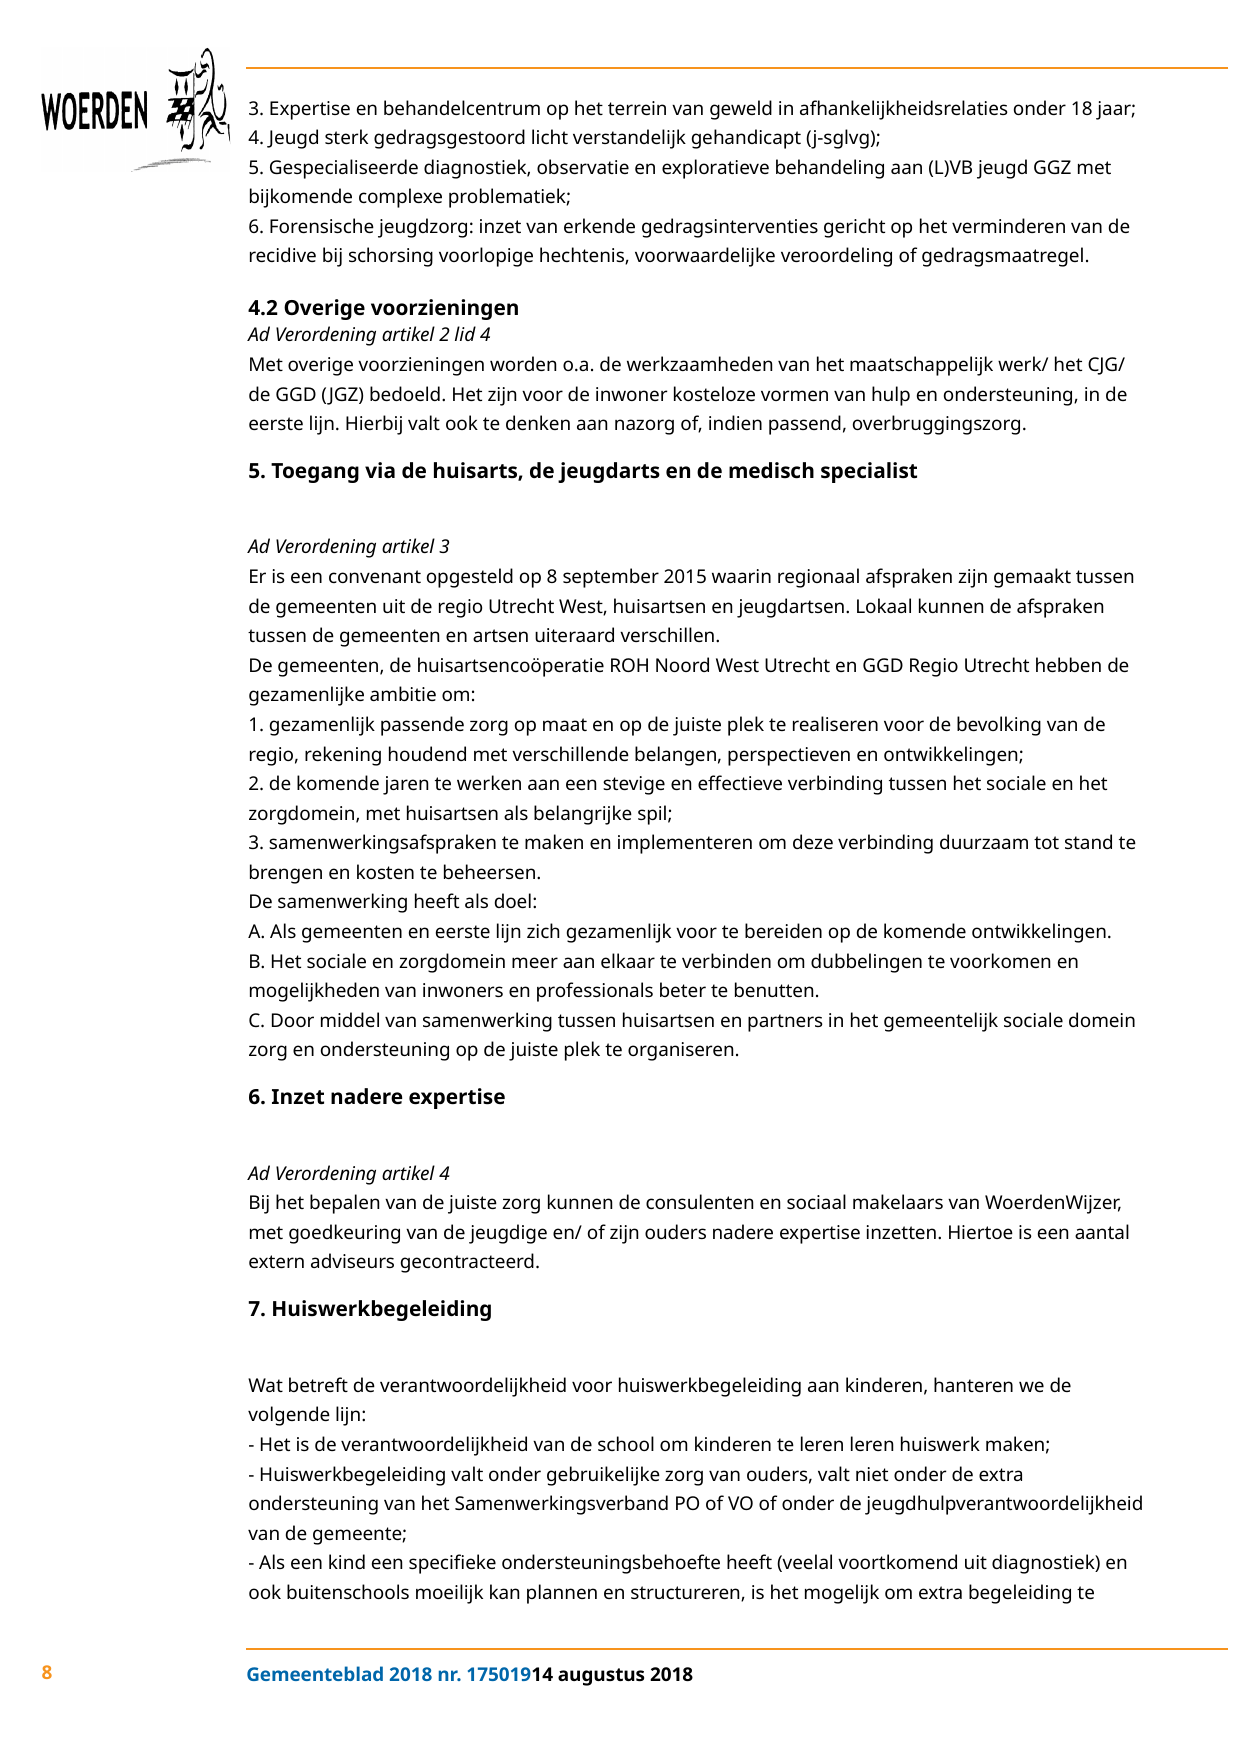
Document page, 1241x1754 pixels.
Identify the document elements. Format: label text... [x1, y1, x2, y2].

picture [41, 47, 231, 172]
text Wat betreft de verantwoordelijkheid voor huiswerkbegeleiding aan kinderen, hanteren we de volgende lijn: [248, 1372, 1152, 1427]
text 2. de komende jaren te werken aan een stevige en effectieve verbinding tussen het sociale en het zorgdomein, met huisartsen als belangrijke spil; [248, 770, 1152, 826]
text - Als een kind een specifieke ondersteuningsbehoefte heeft (veelal voortkomend uit diagnostiek) en ook buitenschools moeilijk kan plannen en structureren, is het mogelijk om extra begeleiding te [248, 1549, 1152, 1605]
text 4. Jeugd sterk gedragsgestoord licht verstandelijk gehandicapt (j-sglvg); [248, 124, 1152, 150]
text - Huiswerkbegeleiding valt onder gebruikelijke zorg van ouders, valt niet onder de extra ondersteuning van het Samenwerkingsverband PO of VO of onder de jeugdhulpverantwoordelijkheid van de gemeente; [248, 1461, 1152, 1546]
text De samenwerking heeft als doel: [248, 889, 1152, 914]
text A. Als gemeenten en eerste lijn zich gezamenlijk voor te bereiden op de komende ontwikkelingen. [248, 918, 1152, 944]
text B. Het sociale en zorgdomein meer aan elkaar te verbinden om dubbelingen te voorkomen en [248, 948, 1152, 973]
text Bij het bepalen van de juiste zorg kunnen de consulenten en sociaal makelaars van WoerdenWijzer, met goedkeuring van de jeugdige en/ of zijn ouders nadere expertise inzetten. Hiertoe is een aantal extern adviseurs gecontracteerd. [248, 1189, 1152, 1274]
text 5. Gespecialiseerde diagnostiek, observatie en exploratieve behandeling aan (L)VB jeugd GGZ met bijkomende complexe problematiek; [248, 154, 1152, 209]
text C. Door middel van samenwerking tussen huisartsen en partners in het gemeentelijk sociale domein zorg en ondersteuning op de juiste plek te organiseren. [248, 1007, 1152, 1062]
text Ad Verordening artikel 4 [248, 1160, 1152, 1186]
text 5. Toegang via de huisarts, de jeugdarts en de medisch specialist [248, 456, 1152, 484]
text Met overige voorzieningen worden o.a. de werkzaamheden van het maatschappelijk werk/ het CJG/ de GGD (JGZ) bedoeld. Het zijn voor de inwoner kosteloze vormen van hulp en ondersteuning, in de eerste lijn. Hierbij valt ook te denken aan nazorg of, indien passend, overbruggingszorg. [248, 351, 1152, 436]
text Ad Verordening artikel 2 lid 4 [248, 322, 1152, 347]
text - Het is de verantwoordelijkheid van de school om kinderen te leren leren huiswerk maken; [248, 1431, 1152, 1457]
text 1. gezamenlijk passende zorg op maat en op de juiste plek te realiseren voor de bevolking van de regio, rekening houdend met verschillende belangen, perspectieven en ontwikkelingen; [248, 711, 1152, 766]
text 3. samenwerkingsafspraken te maken en implementeren om deze verbinding duurzaam tot stand te brengen en kosten te beheersen. [248, 829, 1152, 885]
text De gemeenten, de huisartsencoöperatie ROH Noord West Utrecht en GGD Regio Utrecht hebben de gezamenlijke ambitie om: [248, 652, 1152, 707]
text 3. Expertise en behandelcentrum op het terrein van geweld in afhankelijkheidsrelaties onder 18 jaar; [248, 95, 1152, 121]
text Ad Verordening artikel 3 [248, 534, 1152, 559]
text 6. Forensische jeugdzorg: inzet van erkende gedragsinterventies gericht op het verminderen van de recidive bij schorsing voorlopige hechtenis, voorwaardelijke veroordeling of gedragsmaatregel. [248, 213, 1152, 268]
text 6. Inzet nadere expertise [248, 1082, 1152, 1111]
text Er is een convenant opgesteld op 8 september 2015 waarin regionaal afspraken zijn gemaakt tussen de gemeenten uit de regio Utrecht West, huisartsen en jeugdartsen. Lokaal kunnen de afspraken tussen de gemeenten en artsen uiteraard verschillen. [248, 563, 1152, 648]
text 7. Huiswerkbegeleiding [248, 1294, 1152, 1323]
text mogelijkheden van inwoners en professionals beter te benutten. [248, 977, 1152, 1003]
text 4.2 Overige voorzieningen [248, 293, 1152, 322]
